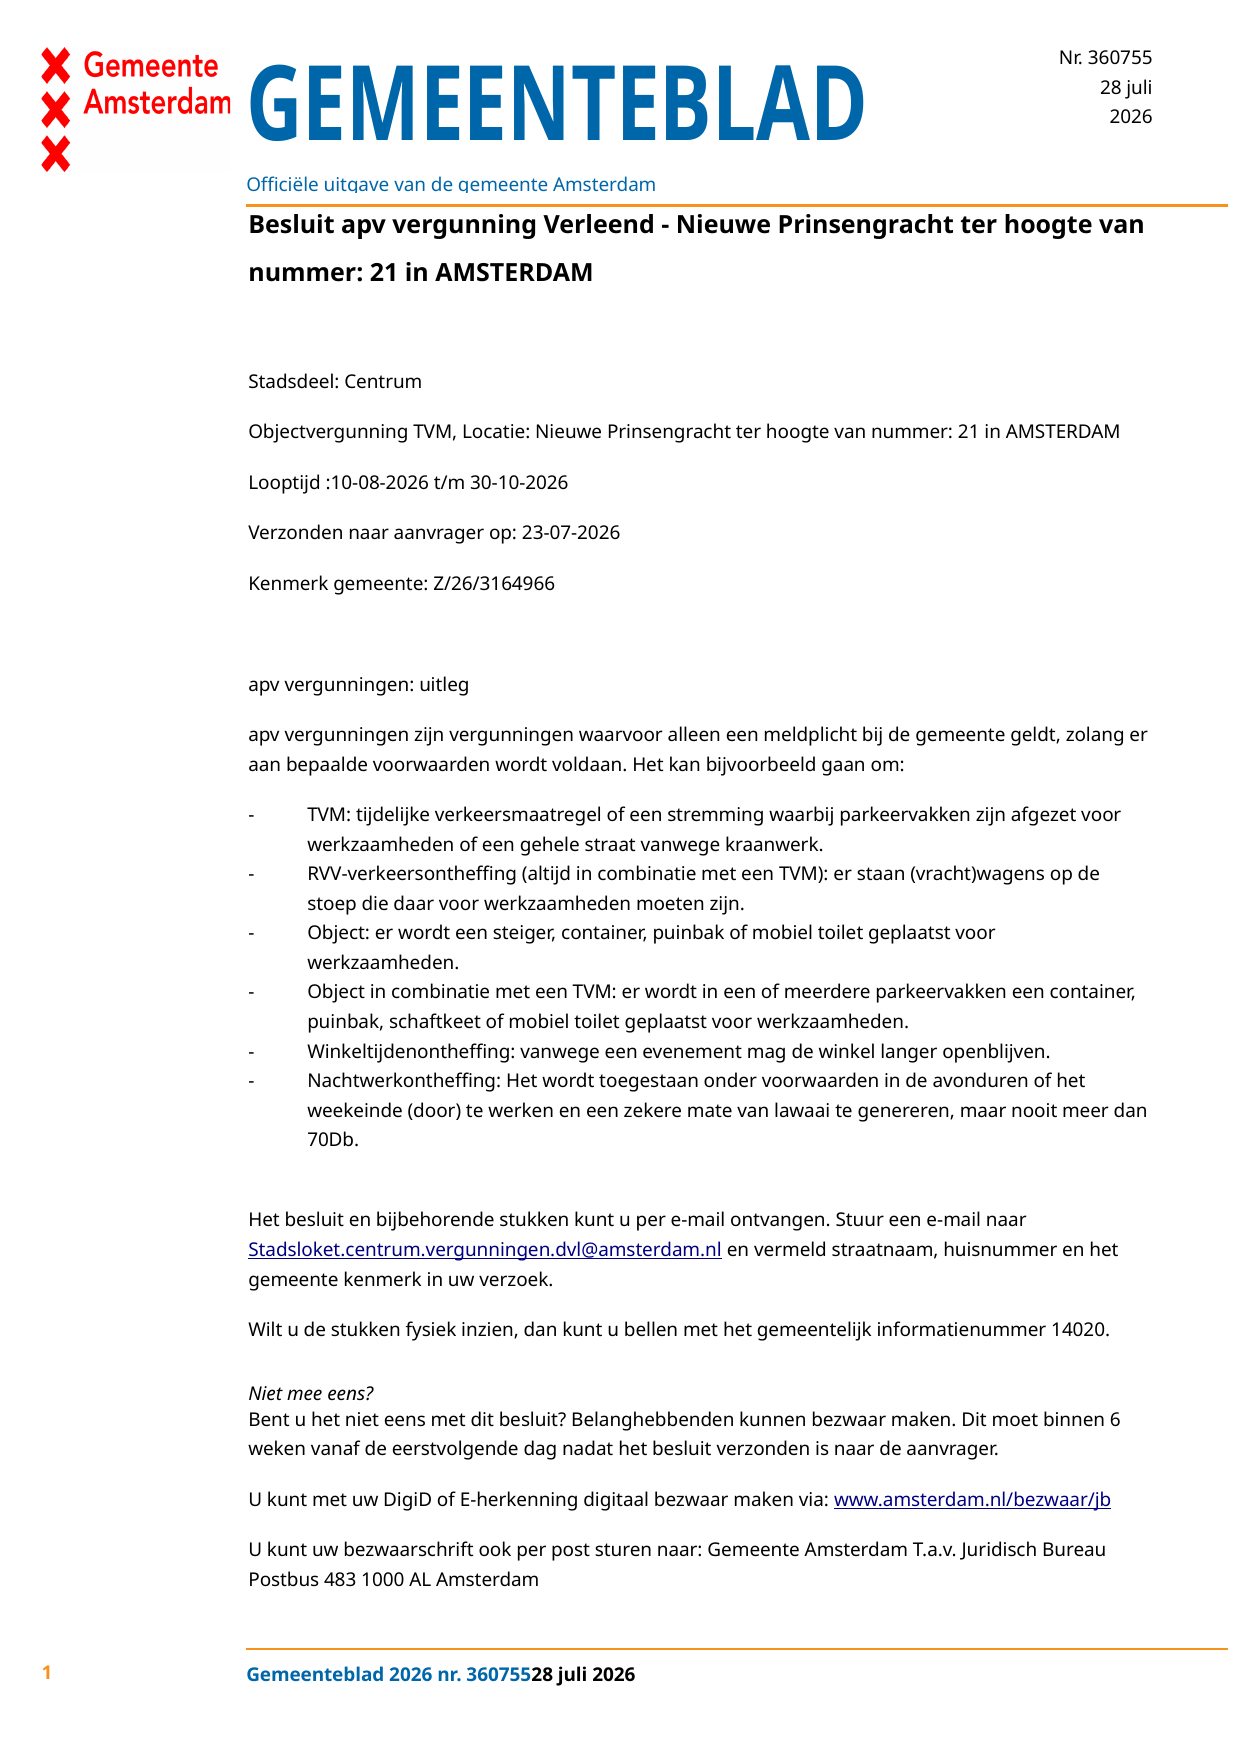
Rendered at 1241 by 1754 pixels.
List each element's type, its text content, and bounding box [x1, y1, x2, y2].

text apv vergunningen zijn vergunningen waarvoor alleen een meldplicht bij de gemeente geldt, zolang er aan bepaalde voorwaarden wordt voldaan. Het kan bijvoorbeeld gaan om: [248, 721, 1152, 777]
text U kunt uw bezwaarschrift ook per post sturen naar: Gemeente Amsterdam T.a.v. Juridisch Bureau Postbus 483 1000 AL Amsterdam [248, 1536, 1152, 1592]
picture [41, 47, 231, 172]
text Verzonden naar aanvrager op: 23-07-2026 [248, 519, 1152, 545]
list Object: er wordt een steiger, container, puinbak of mobiel toilet geplaatst voor werkzaamheden. [248, 919, 1152, 975]
text Het besluit en bijbehorende stukken kunt u per e-mail ontvangen. Stuur een e-mail naar Stadsloket.centrum.vergunningen.dvl@amsterdam.nl en vermeld straatnaam, huisnummer en het gemeente kenmerk in uw verzoek. [248, 1207, 1152, 1292]
list RVV-verkeersontheffing (altijd in combinatie met een TVM): er staan (vracht)wagens op de stoep die daar voor werkzaamheden moeten zijn. [248, 860, 1152, 916]
text Wilt u de stukken fysiek inzien, dan kunt u bellen met het gemeentelijk informatienummer 14020. [248, 1316, 1152, 1342]
text apv vergunningen: uitleg [248, 671, 1152, 697]
text U kunt met uw DigiD of E-herkenning digitaal bezwaar maken via: www.amsterdam.nl/bezwaar/jb [248, 1486, 1152, 1512]
text Besluit apv vergunning Verleend - Nieuwe Prinsengracht ter hoogte van nummer: 21 in AMSTERDAM [248, 207, 1152, 288]
list TVM: tijdelijke verkeersmaatregel of een stremming waarbij parkeervakken zijn afgezet voor werkzaamheden of een gehele straat vanwege kraanwerk. [248, 801, 1152, 857]
text Objectvergunning TVM, Locatie: Nieuwe Prinsengracht ter hoogte van nummer: 21 in AMSTERDAM [248, 419, 1152, 444]
text Kenmerk gemeente: Z/26/3164966 [248, 570, 1152, 596]
text Stadsdeel: Centrum [248, 368, 1152, 394]
list Nachtwerkontheffing: Het wordt toegestaan onder voorwaarden in de avonduren of het weekeinde (door) te werken en een zekere mate van lawaai te genereren, maar nooit meer dan 70Db. [248, 1067, 1152, 1152]
text Looptijd :10-08-2026 t/m 30-10-2026 [248, 469, 1152, 495]
list Object in combinatie met een TVM: er wordt in een of meerdere parkeervakken een container, puinbak, schaftkeet of mobiel toilet geplaatst voor werkzaamheden. [248, 979, 1152, 1034]
text Niet mee eens? [248, 1380, 1152, 1406]
text Bent u het niet eens met dit besluit? Belanghebbenden kunnen bezwaar maken. Dit moet binnen 6 weken vanaf de eerstvolgende dag nadat het besluit verzonden is naar de aanvrager. [248, 1406, 1152, 1461]
list Winkeltijdenontheffing: vanwege een evenement mag de winkel langer openblijven. [248, 1038, 1152, 1064]
